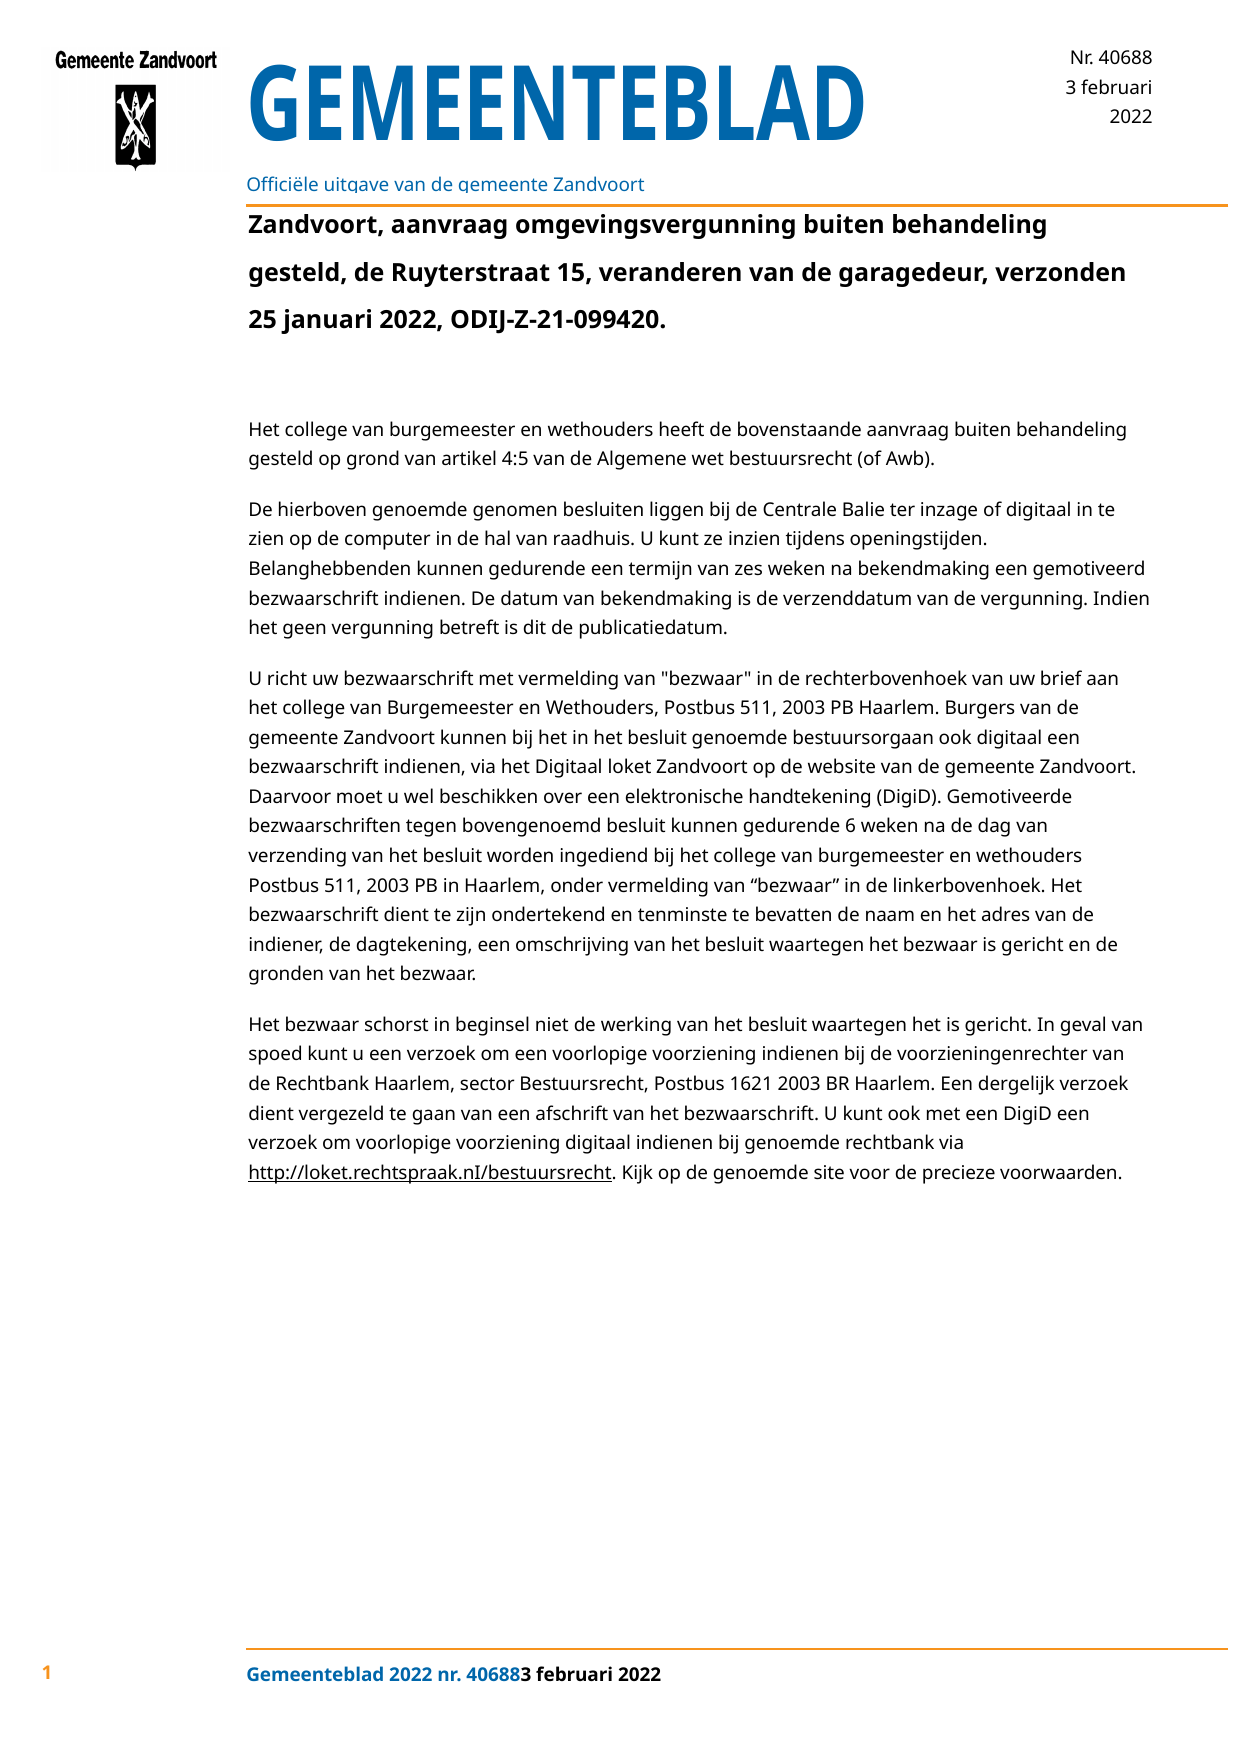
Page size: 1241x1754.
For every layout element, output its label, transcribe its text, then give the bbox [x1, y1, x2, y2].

picture [41, 47, 231, 172]
text Het college van burgemeester en wethouders heeft de bovenstaande aanvraag buiten behandeling gesteld op grond van artikel 4:5 van de Algemene wet bestuursrecht (of Awb). [248, 416, 1152, 471]
text U richt uw bezwaarschrift met vermelding van "bezwaar" in de rechterbovenhoek van uw brief aan het college van Burgemeester en Wethouders, Postbus 511, 2003 PB Haarlem. Burgers van de gemeente Zandvoort kunnen bij het in het besluit genoemde bestuursorgaan ook digitaal een bezwaarschrift indienen, via het Digitaal loket Zandvoort op de website van de gemeente Zandvoort. Daarvoor moet u wel beschikken over een elektronische handtekening (DigiD). Gemotiveerde bezwaarschriften tegen bovengenoemd besluit kunnen gedurende 6 weken na de dag van verzending van het besluit worden ingediend bij het college van burgemeester en wethouders Postbus 511, 2003 PB in Haarlem, onder vermelding van “bezwaar” in de linkerbovenhoek. Het bezwaarschrift dient te zijn ondertekend en tenminste te bevatten de naam en het adres van de indiener, de dagtekening, een omschrijving van het besluit waartegen het bezwaar is gericht en de gronden van het bezwaar. [248, 665, 1152, 986]
text Zandvoort, aanvraag omgevingsvergunning buiten behandeling gesteld, de Ruyterstraat 15, veranderen van de garagedeur, verzonden 25 januari 2022, ODIJ-Z-21-099420. [248, 207, 1152, 336]
text De hierboven genoemde genomen besluiten liggen bij de Centrale Balie ter inzage of digitaal in te zien op de computer in de hal van raadhuis. U kunt ze inzien tijdens openingstijden. Belanghebbenden kunnen gedurende een termijn van zes weken na bekendmaking een gemotiveerd bezwaarschrift indienen. De datum van bekendmaking is de verzenddatum van de vergunning. Indien het geen vergunning betreft is dit de publicatiedatum. [248, 496, 1152, 640]
text Het bezwaar schorst in beginsel niet de werking van het besluit waartegen het is gericht. In geval van spoed kunt u een verzoek om een voorlopige voorziening indienen bij de voorzieningenrechter van de Rechtbank Haarlem, sector Bestuursrecht, Postbus 1621 2003 BR Haarlem. Een dergelijk verzoek dient vergezeld te gaan van een afschrift van het bezwaarschrift. U kunt ook met een DigiD een verzoek om voorlopige voorziening digitaal indienen bij genoemde rechtbank via http://loket.rechtspraak.nI/bestuursrecht. Kijk op de genoemde site voor de precieze voorwaarden. [248, 1011, 1152, 1184]
